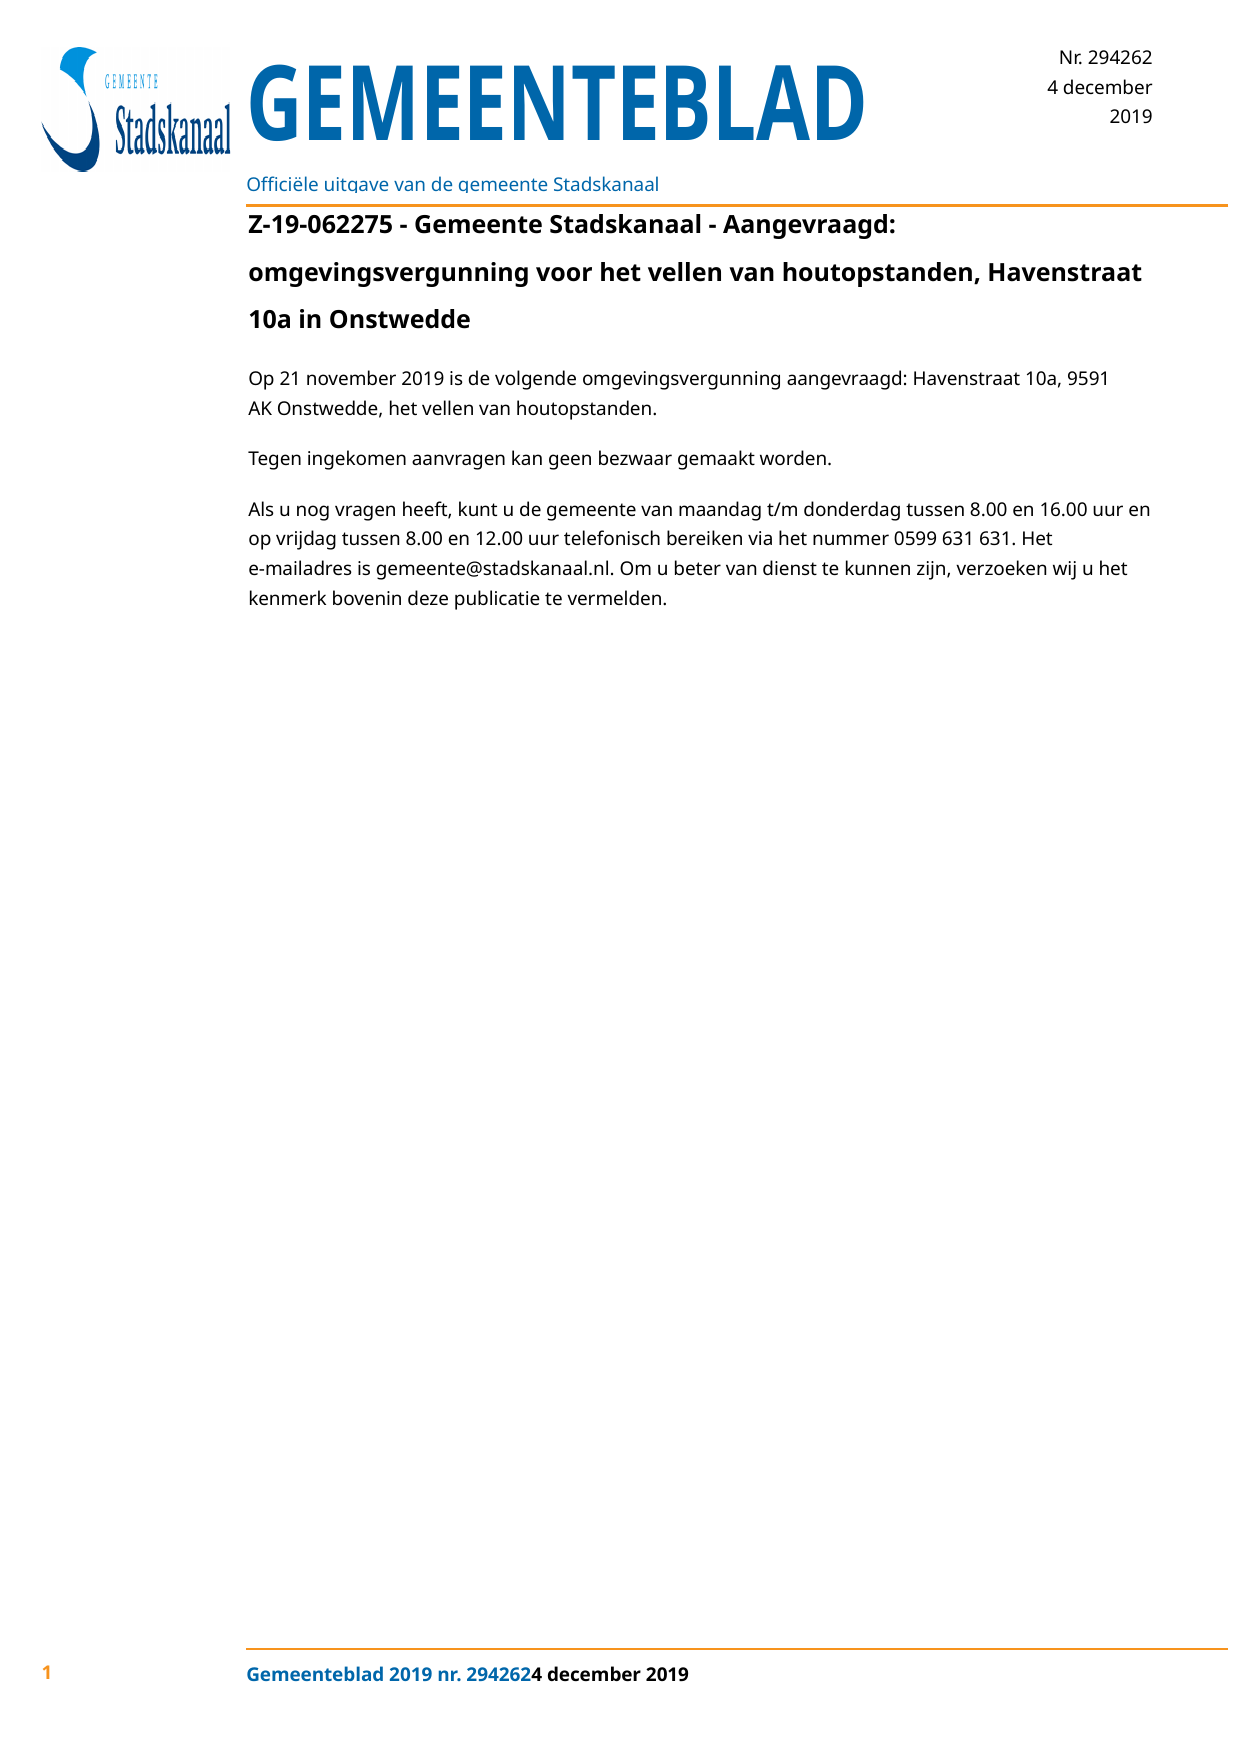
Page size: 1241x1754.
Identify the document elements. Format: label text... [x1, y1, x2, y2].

text Op 21 november 2019 is de volgende omgevingsvergunning aangevraagd: Havenstraat 10a, 9591 AK Onstwedde, het vellen van houtopstanden. [248, 366, 1152, 421]
picture [41, 47, 231, 172]
text Als u nog vragen heeft, kunt u de gemeente van maandag t/m donderdag tussen 8.00 en 16.00 uur en op vrijdag tussen 8.00 en 12.00 uur telefonisch bereiken via het nummer 0599 631 631. Het e‑mailadres is gemeente@stadskanaal.nl. Om u beter van dienst te kunnen zijn, verzoeken wij u het kenmerk bovenin deze publicatie te vermelden. [248, 496, 1152, 610]
text Tegen ingekomen aanvragen kan geen bezwaar gemaakt worden. [248, 446, 1152, 471]
text Z-19-062275 - Gemeente Stadskanaal - Aangevraagd: omgevingsvergunning voor het vellen van houtopstanden, Havenstraat 10a in Onstwedde [248, 207, 1152, 336]
